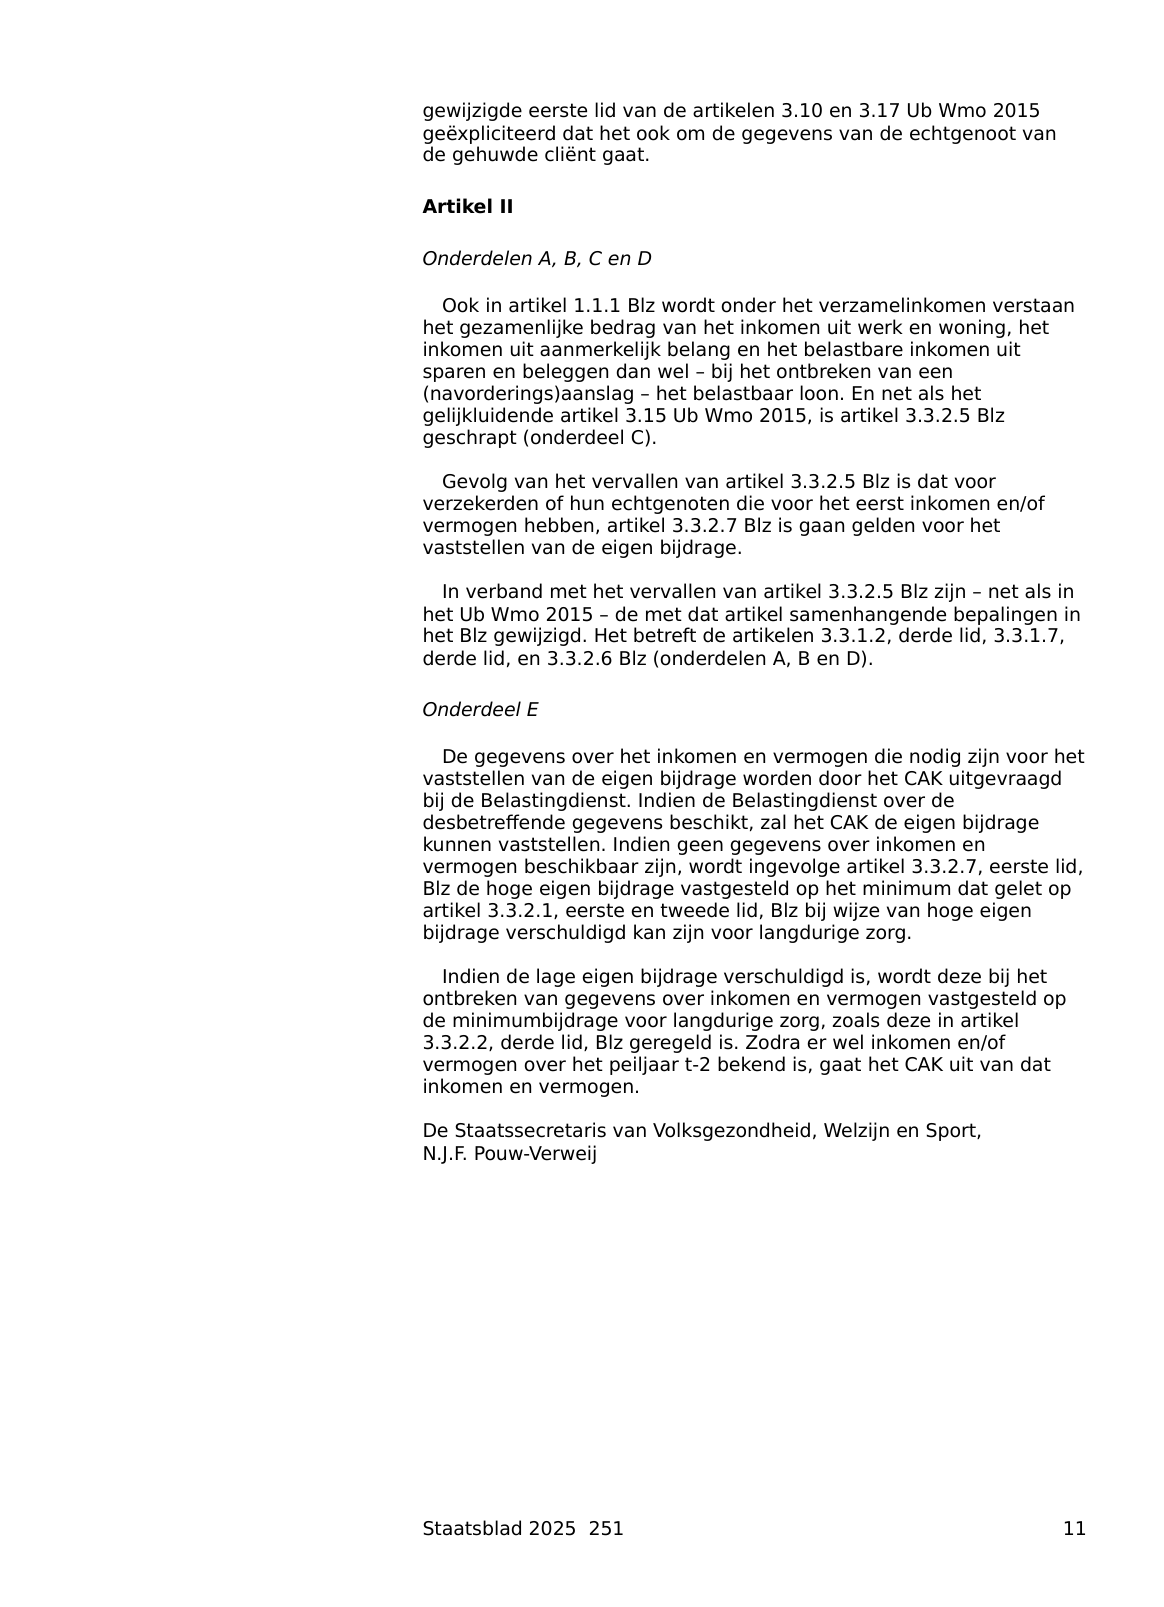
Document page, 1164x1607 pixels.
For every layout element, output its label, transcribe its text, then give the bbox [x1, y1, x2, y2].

text De gegevens over het inkomen en vermogen die nodig zijn voor het vaststellen van de eigen bijdrage worden door het CAK uitgevraagd bij de Belastingdienst. Indien de Belastingdienst over de desbetreffende gegevens beschikt, zal het CAK de eigen bijdrage kunnen vaststellen. Indien geen gegevens over inkomen en vermogen beschikbaar zijn, wordt ingevolge artikel 3.3.2.7, eerste lid, Blz de hoge eigen bijdrage vastgesteld op het minimum dat gelet op artikel 3.3.2.1, eerste en tweede lid, Blz bij wijze van hoge eigen bijdrage verschuldigd kan zijn voor langdurige zorg. [422, 746, 1087, 944]
subtitle Artikel II [422, 196, 1087, 218]
subtitle Onderdeel E [422, 699, 1087, 721]
text De Staatssecretaris van Volksgezondheid, Welzijn en Sport, N.J.F. Pouw-Verweij [422, 1120, 1087, 1164]
subtitle Onderdelen A, B, C en D [422, 248, 1087, 270]
text gewijzigde eerste lid van de artikelen 3.10 en 3.17 Ub Wmo 2015 geëxpliciteerd dat het ook om de gegevens van de echtgenoot van de gehuwde cliënt gaat. [422, 100, 1087, 166]
text Ook in artikel 1.1.1 Blz wordt onder het verzamelinkomen verstaan het gezamenlijke bedrag van het inkomen uit werk en woning, het inkomen uit aanmerkelijk belang en het belastbare inkomen uit sparen en beleggen dan wel – bij het ontbreken van een (navorderings)aanslag – het belastbaar loon. En net als het gelijkluidende artikel 3.15 Ub Wmo 2015, is artikel 3.3.2.5 Blz geschrapt (onderdeel C). [422, 295, 1087, 449]
text In verband met het vervallen van artikel 3.3.2.5 Blz zijn – net als in het Ub Wmo 2015 – de met dat artikel samenhangende bepalingen in het Blz gewijzigd. Het betreft de artikelen 3.3.1.2, derde lid, 3.3.1.7, derde lid, en 3.3.2.6 Blz (onderdelen A, B en D). [422, 581, 1087, 669]
text Gevolg van het vervallen van artikel 3.3.2.5 Blz is dat voor verzekerden of hun echtgenoten die voor het eerst inkomen en/of vermogen hebben, artikel 3.3.2.7 Blz is gaan gelden voor het vaststellen van de eigen bijdrage. [422, 471, 1087, 559]
text Indien de lage eigen bijdrage verschuldigd is, wordt deze bij het ontbreken van gegevens over inkomen en vermogen vastgesteld op de minimumbijdrage voor langdurige zorg, zoals deze in artikel 3.3.2.2, derde lid, Blz geregeld is. Zodra er wel inkomen en/of vermogen over het peiljaar t-2 bekend is, gaat het CAK uit van dat inkomen en vermogen. [422, 966, 1087, 1098]
